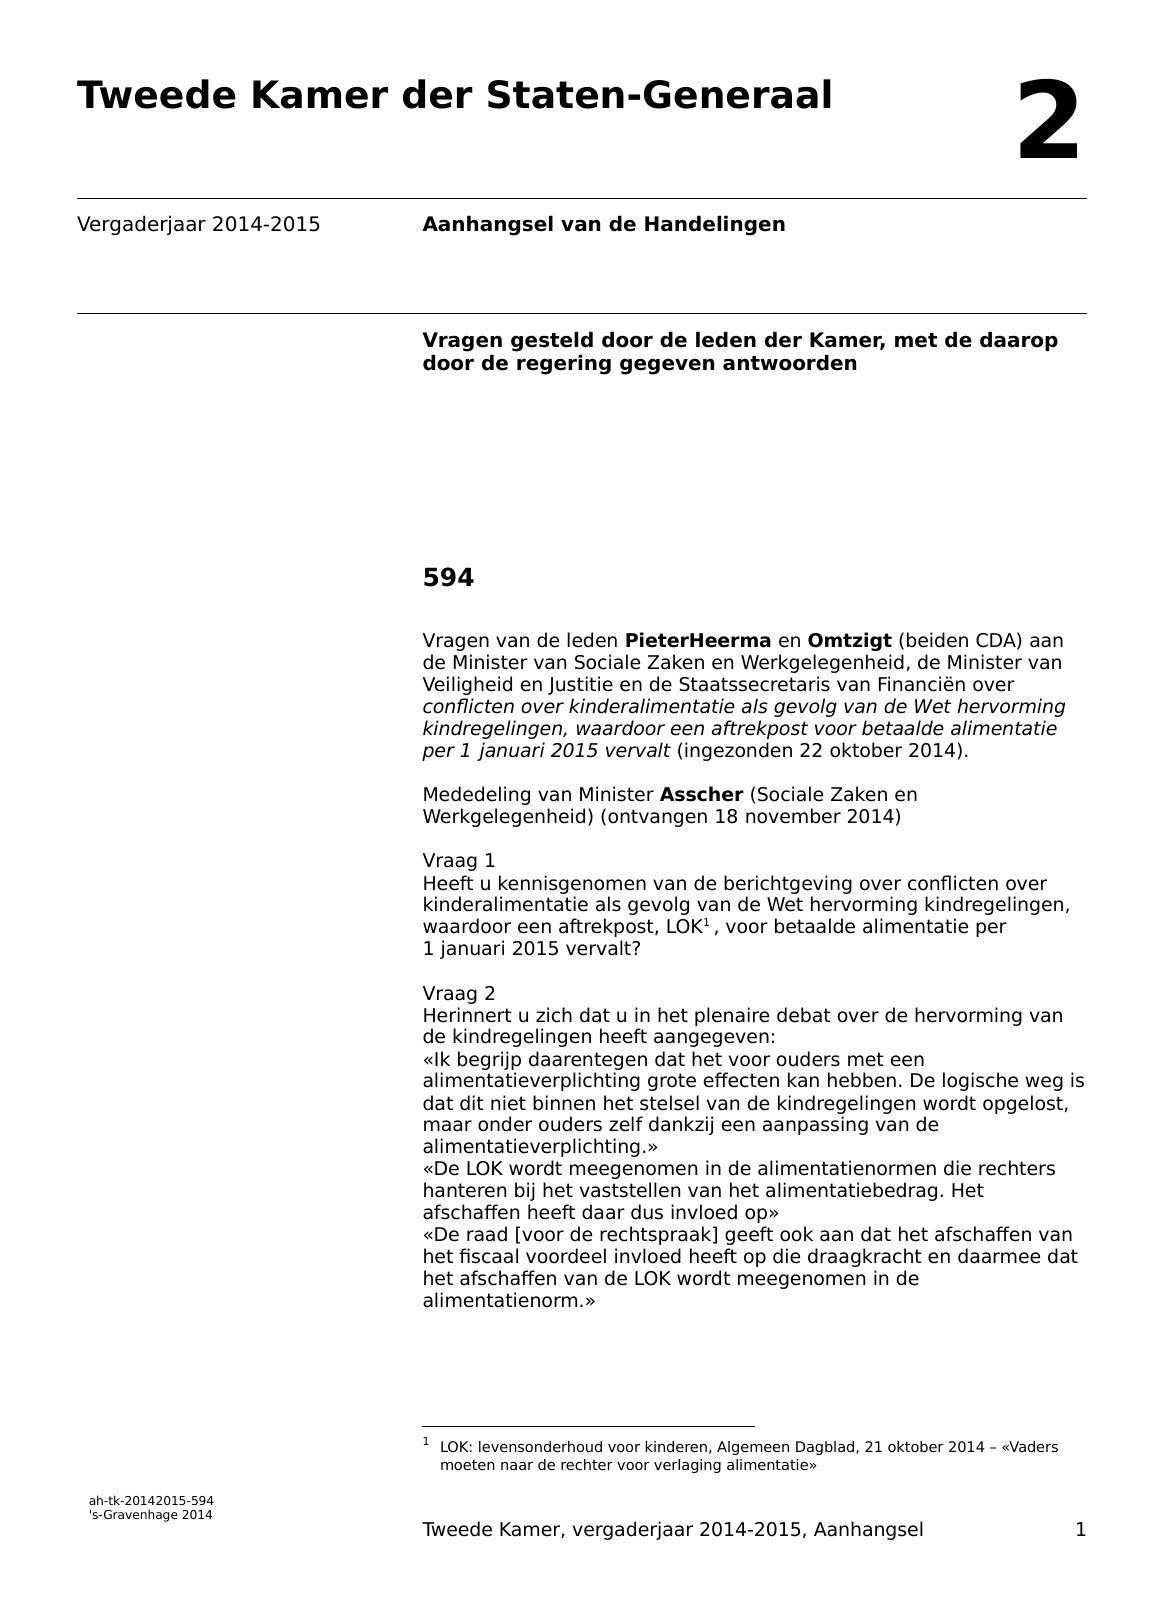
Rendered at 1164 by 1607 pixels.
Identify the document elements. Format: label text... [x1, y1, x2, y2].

text Herinnert u zich dat u in het plenaire debat over de hervorming van de kindregelingen heeft aangegeven: [422, 1004, 1087, 1048]
text «Ik begrijp daarentegen dat het voor ouders met een alimentatieverplichting grote effecten kan hebben. De logische weg is dat dit niet binnen het stelsel van de kindregelingen wordt opgelost, maar onder ouders zelf dankzij een aanpassing van de alimentatieverplichting.» [422, 1048, 1087, 1158]
text Heeft u kennisgenomen van de berichtgeving over conflicten over kinderalimentatie als gevolg van de Wet hervorming kindregelingen, waardoor een aftrekpost, LOK, voor betaalde alimentatie per 1 januari 2015 vervalt? [422, 872, 1087, 960]
text ah-tk-20142015-594 [88, 1494, 323, 1508]
table_cell Vergaderjaar 2014-2015 [77, 199, 422, 313]
table_cell Aanhangsel van de Handelingen [422, 199, 1087, 313]
table_cell [77, 314, 422, 375]
text Vragen van de leden PieterHeerma en Omtzigt (beiden CDA) aan de Minister van Sociale Zaken en Werkgelegenheid, de Minister van Veiligheid en Justitie en de Staatssecretaris van Financiën over conflicten over kinderalimentatie als gevolg van de Wet hervorming kindregelingen, waardoor een aftrekpost voor betaalde alimentatie per 1 januari 2015 vervalt (ingezonden 22 oktober 2014). [422, 630, 1087, 762]
text 594 [422, 563, 1087, 592]
text Mededeling van Minister Asscher (Sociale Zaken en Werkgelegenheid) (ontvangen 18 november 2014) [422, 784, 1087, 828]
text «De LOK wordt meegenomen in de alimentatienormen die rechters hanteren bij het vaststellen van het alimentatiebedrag. Het afschaffen heeft daar dus invloed op» [422, 1158, 1087, 1224]
table_cell Vragen gesteld door de leden der Kamer, met de daarop door de regering gegeven antwoorden [422, 314, 1087, 375]
text LOK: levensonderhoud voor kinderen, Algemeen Dagblad, 21 oktober 2014 – «Vaders moeten naar de rechter voor verlaging alimentatie» [422, 1435, 1087, 1474]
text «De raad [voor de rechtspraak] geeft ook aan dat het afschaffen van het fiscaal voordeel invloed heeft op die draagkracht en daarmee dat het afschaffen van de LOK wordt meegenomen in de alimentatienorm.» [422, 1224, 1087, 1312]
table_header Tweede Kamer der Staten-Generaal [77, 59, 886, 198]
text 's-Gravenhage 2014 [88, 1508, 323, 1522]
text Vraag 1 [422, 850, 1087, 872]
table_header 2 [886, 59, 1087, 198]
text Vraag 2 [422, 982, 1087, 1004]
